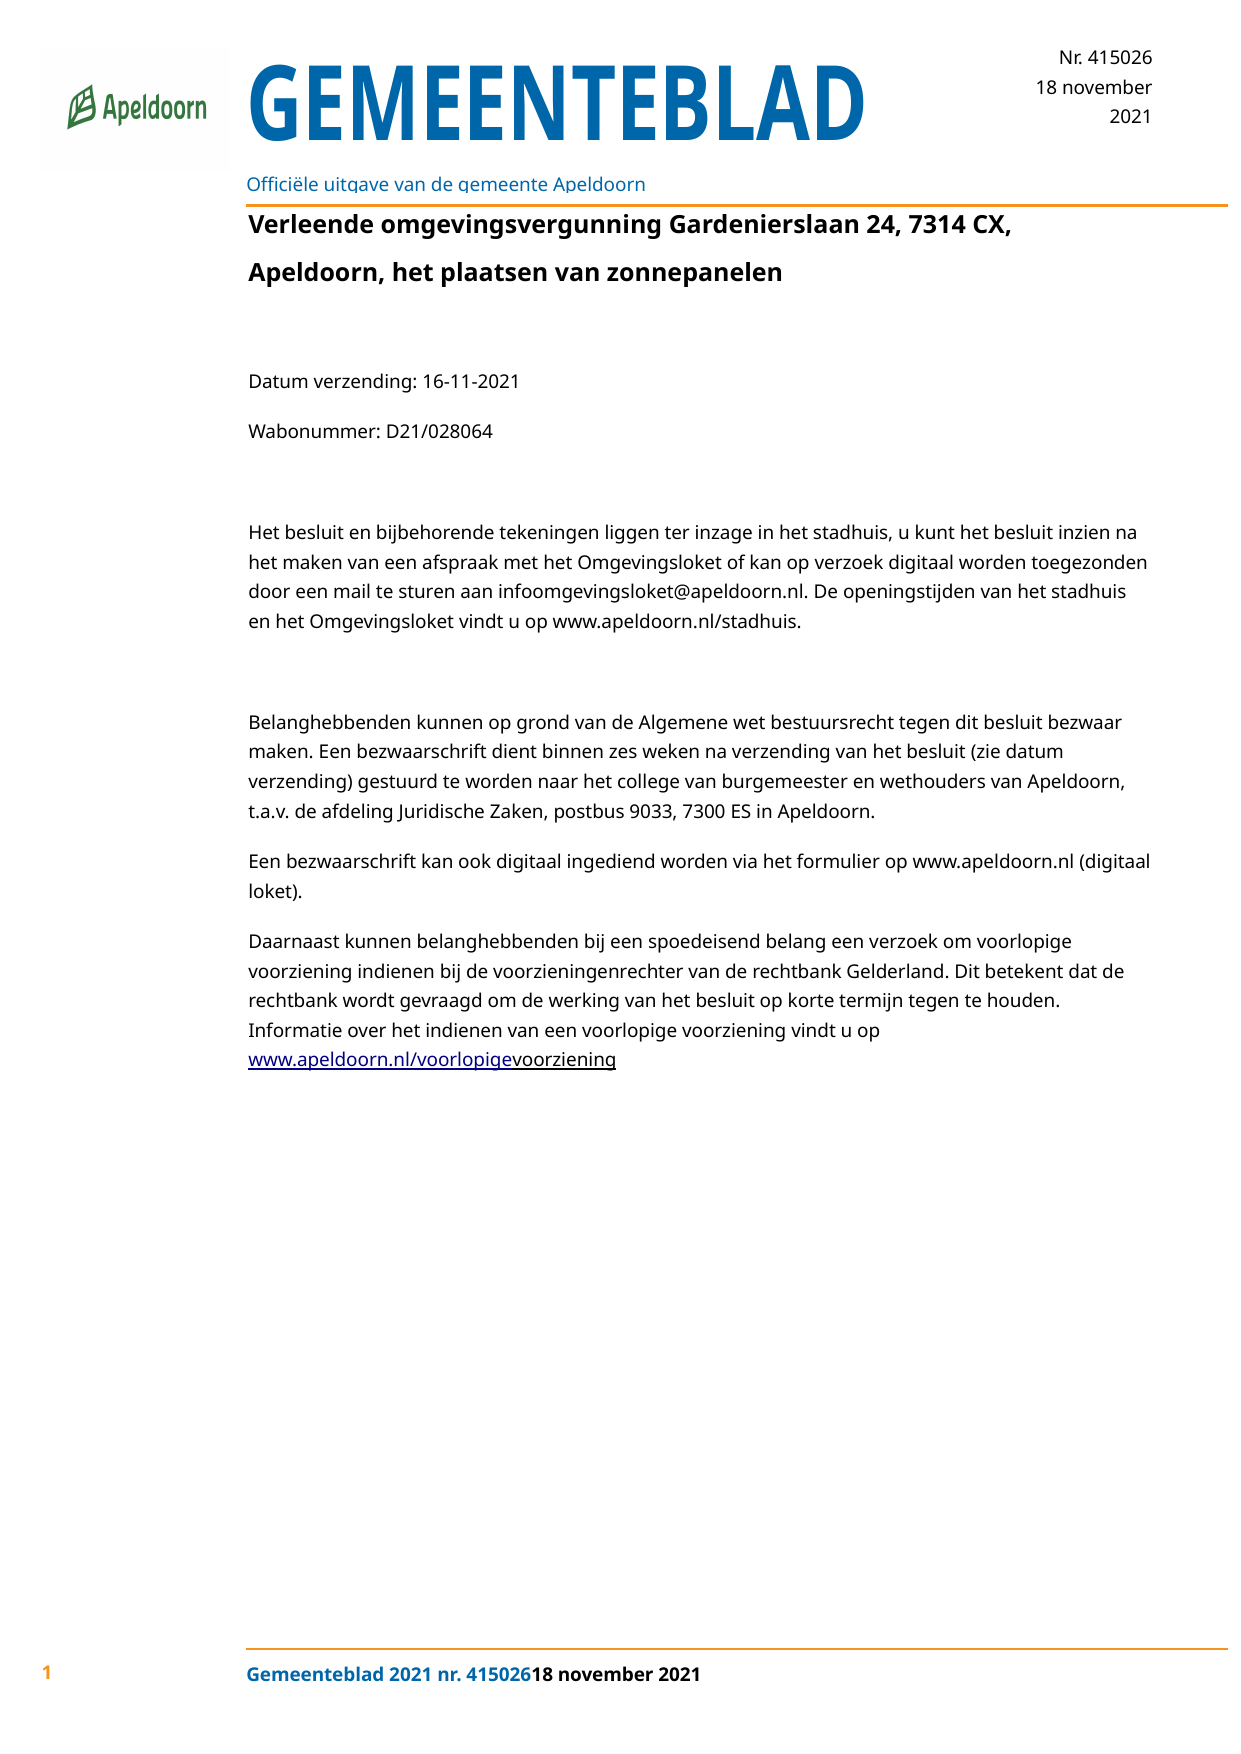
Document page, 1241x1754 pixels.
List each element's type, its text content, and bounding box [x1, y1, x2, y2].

picture [41, 47, 231, 172]
text Verleende omgevingsvergunning Gardenierslaan 24, 7314 CX, Apeldoorn, het plaatsen van zonnepanelen [248, 207, 1152, 288]
text Wabonummer: D21/028064 [248, 419, 1152, 444]
text Belanghebbenden kunnen op grond van de Algemene wet bestuursrecht tegen dit besluit bezwaar maken. Een bezwaarschrift dient binnen zes weken na verzending van het besluit (zie datum verzending) gestuurd te worden naar het college van burgemeester en wethouders van Apeldoorn, t.a.v. de afdeling Juridische Zaken, postbus 9033, 7300 ES in Apeldoorn. [248, 709, 1152, 824]
text Een bezwaarschrift kan ook digitaal ingediend worden via het formulier op www.apeldoorn.nl (digitaal loket). [248, 848, 1152, 904]
text Het besluit en bijbehorende tekeningen liggen ter inzage in het stadhuis, u kunt het besluit inzien na het maken van een afspraak met het Omgevingsloket of kan op verzoek digitaal worden toegezonden door een mail te sturen aan infoomgevingsloket@apeldoorn.nl. De openingstijden van het stadhuis en het Omgevingsloket vindt u op www.apeldoorn.nl/stadhuis. [248, 519, 1152, 634]
text Datum verzending: 16-11-2021 [248, 368, 1152, 394]
text Daarnaast kunnen belanghebbenden bij een spoedeisend belang een verzoek om voorlopige voorziening indienen bij de voorzieningenrechter van de rechtbank Gelderland. Dit betekent dat de rechtbank wordt gevraagd om de werking van het besluit op korte termijn tegen te houden. Informatie over het indienen van een voorlopige voorziening vindt u op www.apeldoorn.nl/voorlopigevoorziening [248, 928, 1152, 1072]
